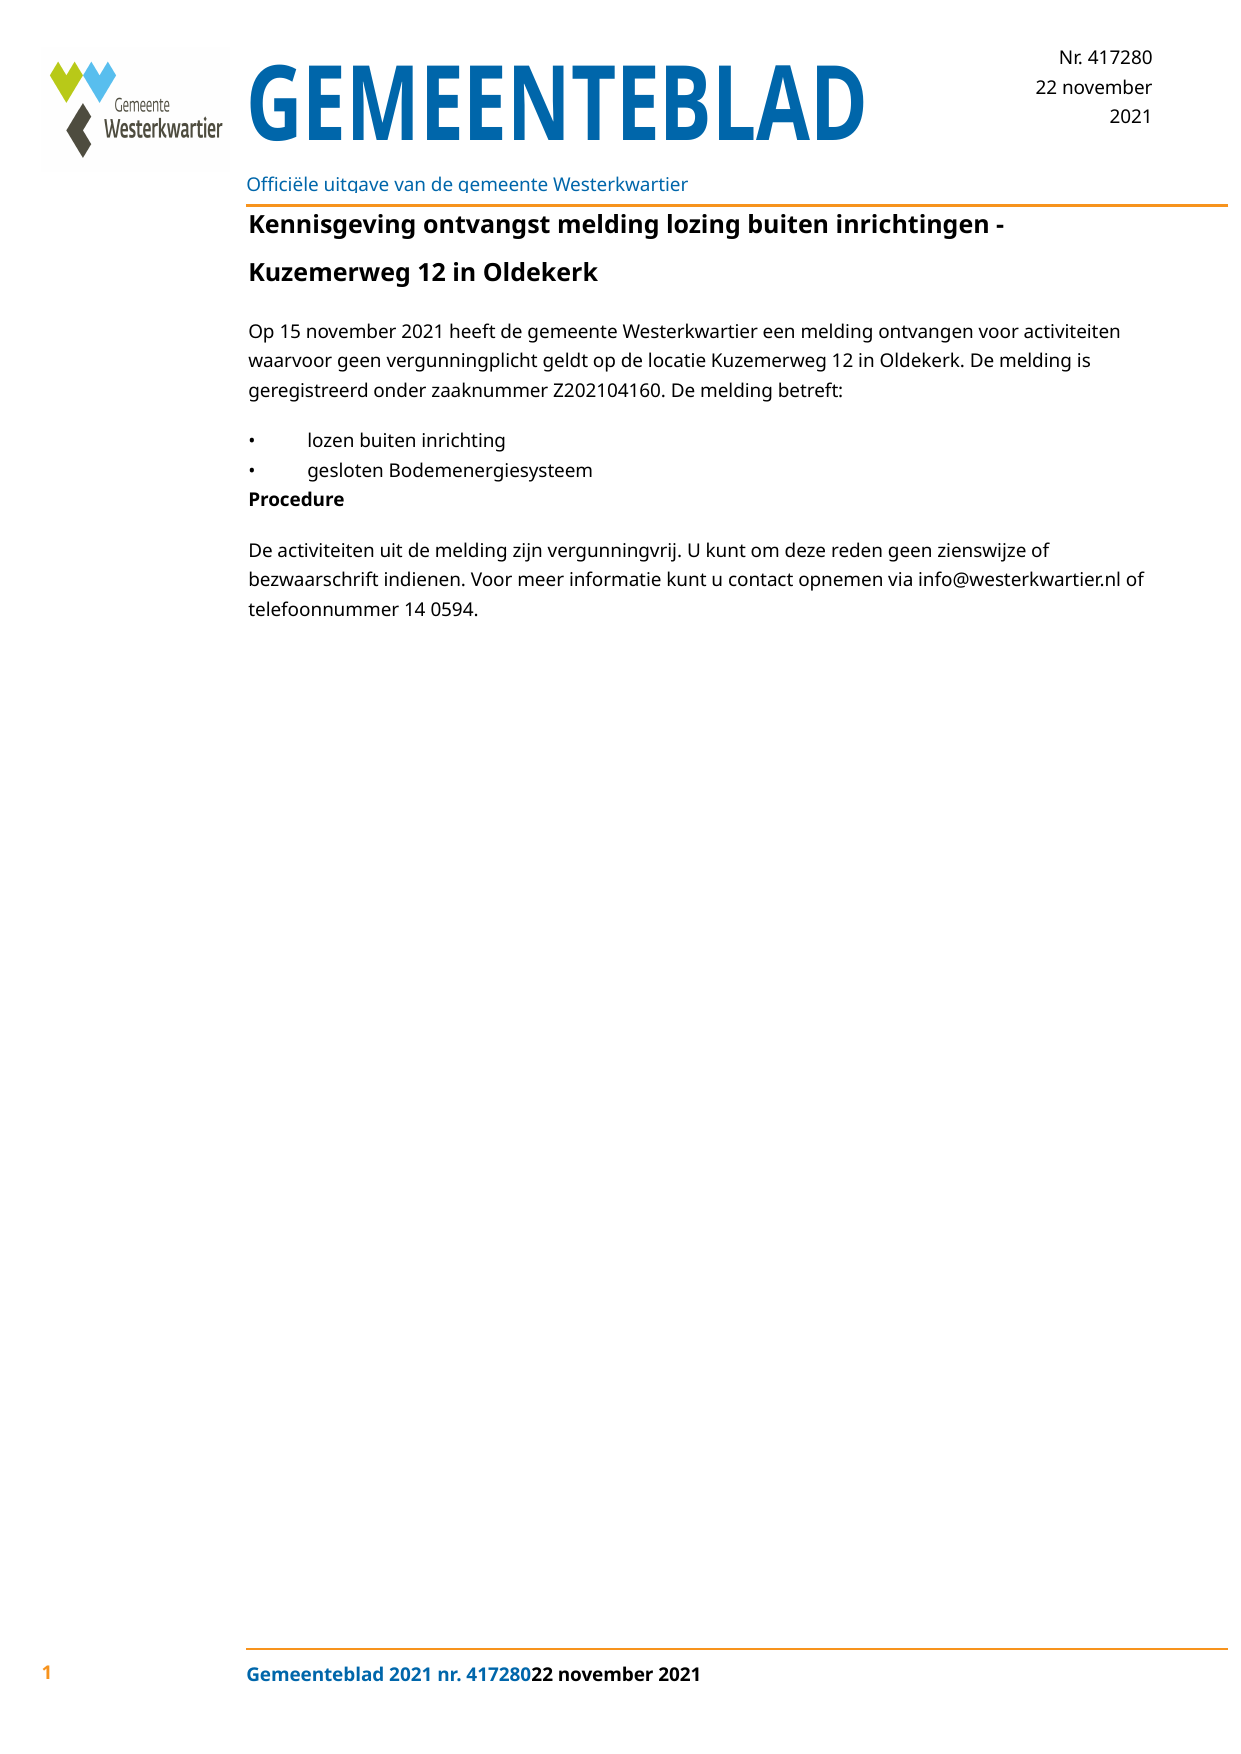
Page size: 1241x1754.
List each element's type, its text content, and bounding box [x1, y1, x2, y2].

text Op 15 november 2021 heeft de gemeente Westerkwartier een melding ontvangen voor activiteiten waarvoor geen vergunningplicht geldt op de locatie Kuzemerweg 12 in Oldekerk. De melding is geregistreerd onder zaaknummer Z202104160. De melding betreft: [248, 318, 1152, 403]
list lozen buiten inrichting [248, 427, 1152, 453]
list gesloten Bodemenergiesysteem [248, 457, 1152, 483]
text De activiteiten uit de melding zijn vergunningvrij. U kunt om deze reden geen zienswijze of bezwaarschrift indienen. Voor meer informatie kunt u contact opnemen via info@westerkwartier.nl of telefoonnummer 14 0594. [248, 537, 1152, 622]
picture [41, 47, 231, 172]
text Kennisgeving ontvangst melding lozing buiten inrichtingen - Kuzemerweg 12 in Oldekerk [248, 207, 1152, 288]
text Procedure [248, 487, 1152, 512]
